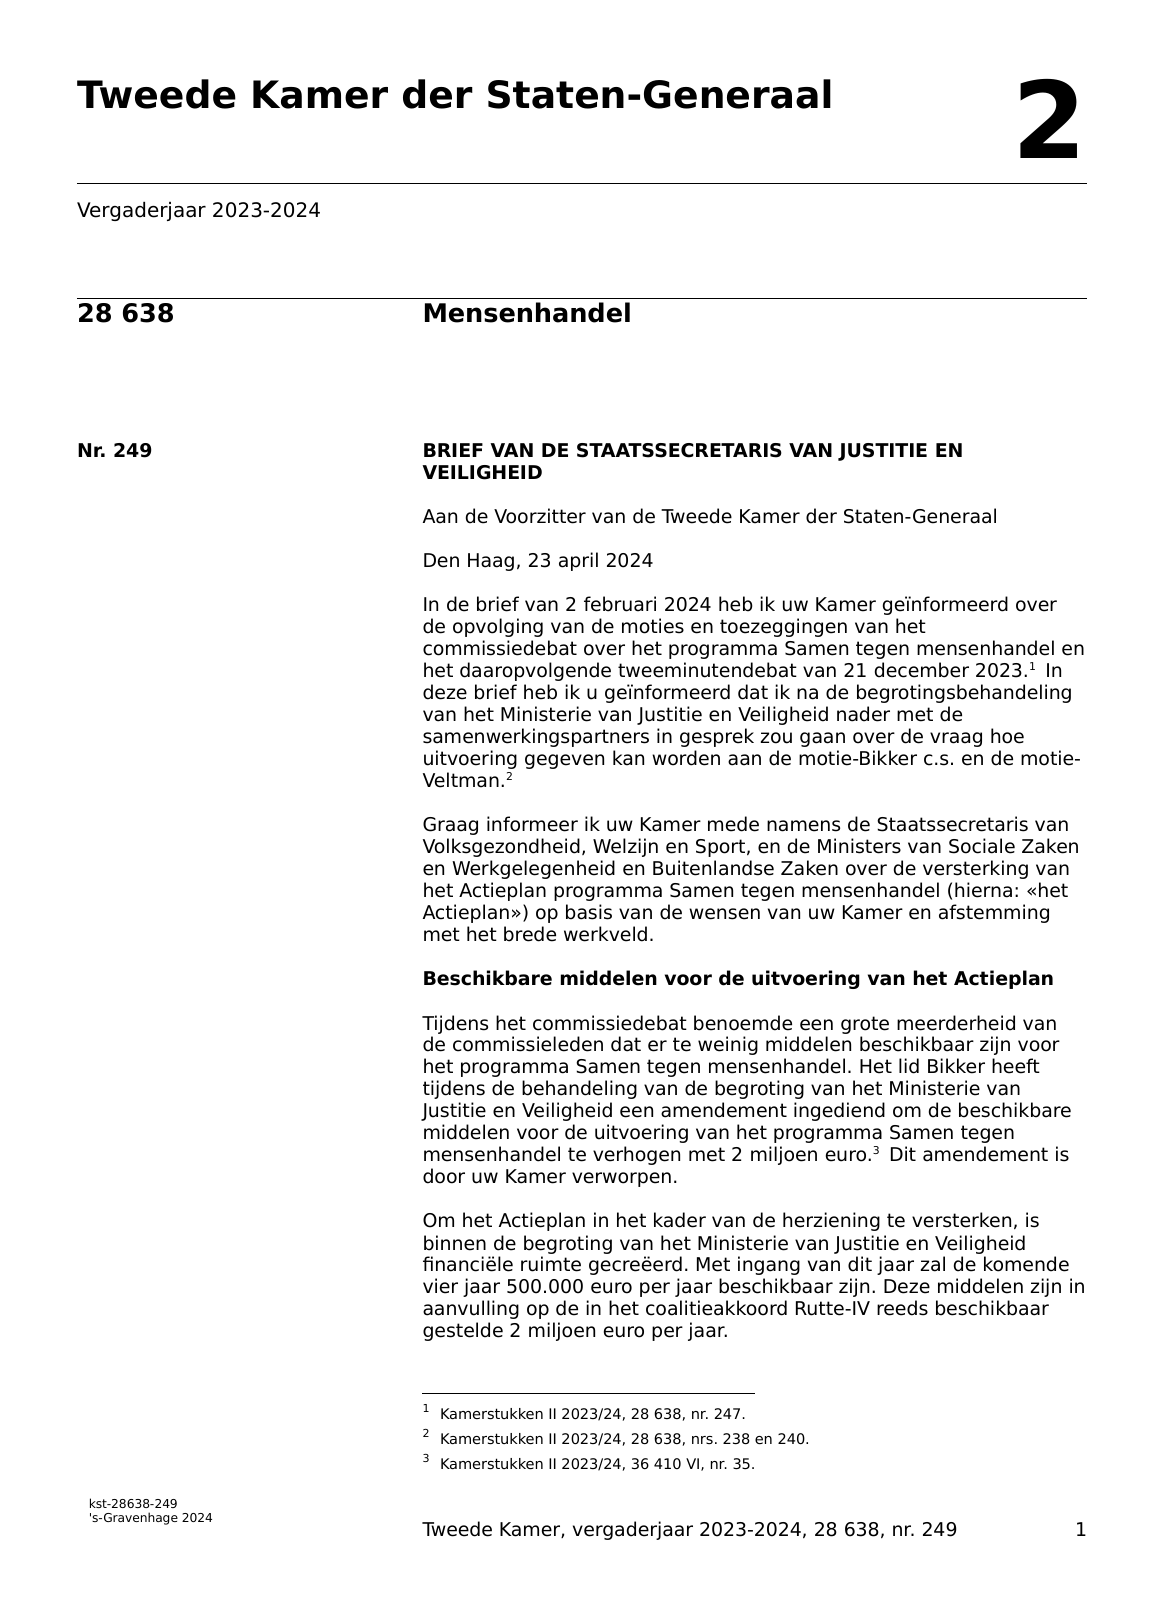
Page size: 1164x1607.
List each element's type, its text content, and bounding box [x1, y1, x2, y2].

text kst-28638-249 [88, 1497, 323, 1511]
subtitle 28 638 Mensenhandel [77, 299, 1087, 329]
text Tijdens het commissiedebat benoemde een grote meerderheid van de commissieleden dat er te weinig middelen beschikbaar zijn voor het programma Samen tegen mensenhandel. Het lid Bikker heeft tijdens de behandeling van de begroting van het Ministerie van Justitie en Veiligheid een amendement ingediend om de beschikbare middelen voor de uitvoering van het programma Samen tegen mensenhandel te verhogen met 2 miljoen euro. Dit amendement is door uw Kamer verworpen. [422, 1012, 1087, 1188]
text Kamerstukken II 2023/24, 36 410 VI, nr. 35. [422, 1452, 1087, 1474]
text 's-Gravenhage 2024 [88, 1511, 323, 1525]
subtitle Nr. 249 BRIEF VAN DE STAATSSECRETARIS VAN JUSTITIE EN VEILIGHEID [77, 440, 1087, 484]
table_header 2 [886, 59, 1087, 183]
text In de brief van 2 februari 2024 heb ik uw Kamer geïnformeerd over de opvolging van de moties en toezeggingen van het commissiedebat over het programma Samen tegen mensenhandel en het daaropvolgende tweeminutendebat van 21 december 2023. In deze brief heb ik u geïnformeerd dat ik na de begrotingsbehandeling van het Ministerie van Justitie en Veiligheid nader met de samenwerkingspartners in gesprek zou gaan over de vraag hoe uitvoering gegeven kan worden aan de motie-Bikker c.s. en de motie-Veltman. [422, 594, 1087, 792]
text Aan de Voorzitter van de Tweede Kamer der Staten-Generaal [422, 506, 1087, 528]
table_cell Vergaderjaar 2023-2024 [77, 184, 1087, 298]
text Om het Actieplan in het kader van de herziening te versterken, is binnen de begroting van het Ministerie van Justitie en Veiligheid financiële ruimte gecreëerd. Met ingang van dit jaar zal de komende vier jaar 500.000 euro per jaar beschikbaar zijn. Deze middelen zijn in aanvulling op de in het coalitieakkoord Rutte-IV reeds beschikbaar gestelde 2 miljoen euro per jaar. [422, 1210, 1087, 1342]
text Graag informeer ik uw Kamer mede namens de Staatssecretaris van Volksgezondheid, Welzijn en Sport, en de Ministers van Sociale Zaken en Werkgelegenheid en Buitenlandse Zaken over de versterking van het Actieplan programma Samen tegen mensenhandel (hierna: «het Actieplan») op basis van de wensen van uw Kamer en afstemming met het brede werkveld. [422, 814, 1087, 946]
text Den Haag, 23 april 2024 [422, 550, 1087, 572]
table_header Tweede Kamer der Staten-Generaal [77, 59, 886, 183]
text Kamerstukken II 2023/24, 28 638, nr. 247. [422, 1402, 1087, 1424]
text Kamerstukken II 2023/24, 28 638, nrs. 238 en 240. [422, 1427, 1087, 1449]
subtitle Beschikbare middelen voor de uitvoering van het Actieplan [422, 968, 1087, 990]
